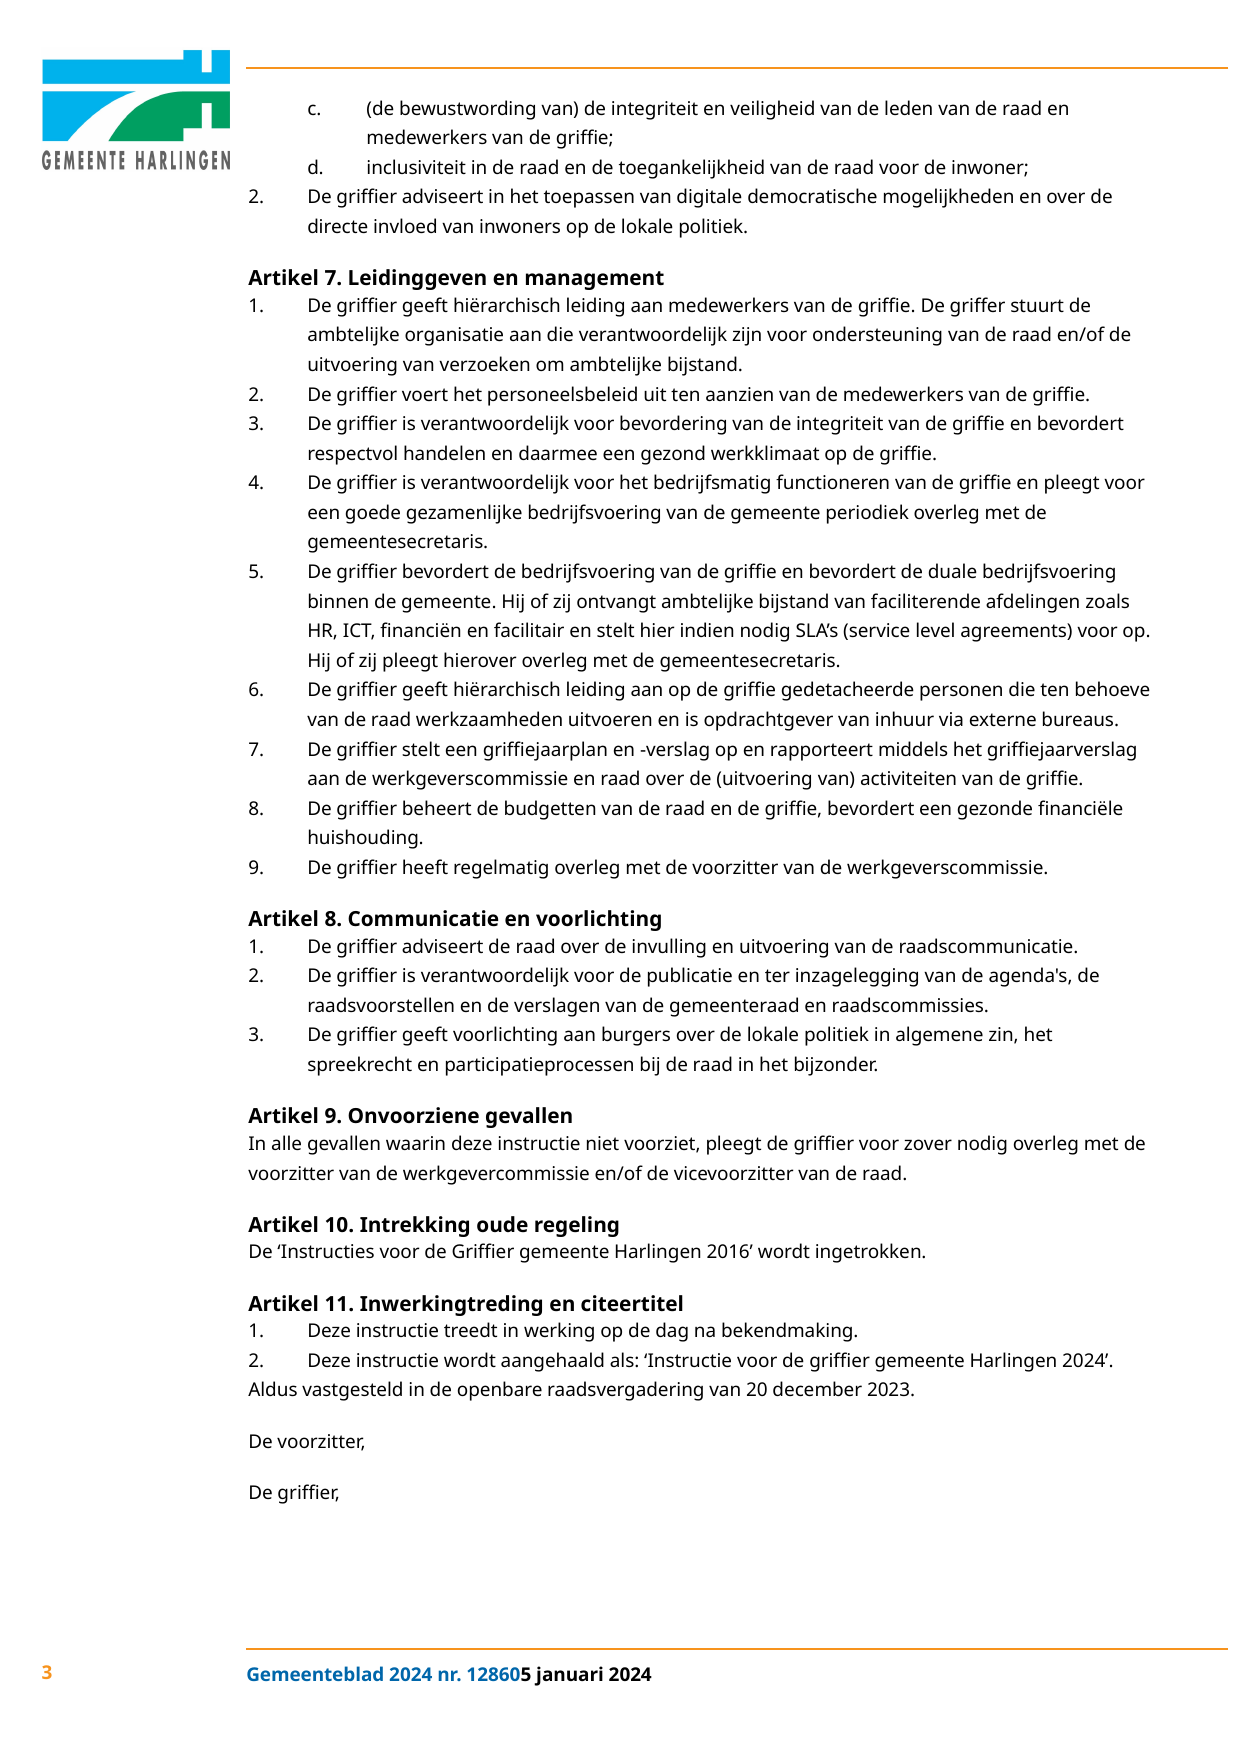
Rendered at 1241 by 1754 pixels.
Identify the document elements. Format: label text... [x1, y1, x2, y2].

list inclusiviteit in de raad en de toegankelijkheid van de raad voor de inwoner; [307, 154, 1152, 180]
text Artikel 11. Inwerkingtreding en citeertitel [248, 1289, 1152, 1317]
list De griffier geeft voorlichting aan burgers over de lokale politiek in algemene zin, het spreekrecht en participatieprocessen bij de raad in het bijzonder. [248, 1022, 1152, 1077]
list De griffier voert het personeelsbeleid uit ten aanzien van de medewerkers van de griffie. [248, 381, 1152, 406]
list De griffier is verantwoordelijk voor de publicatie en ter inzagelegging van de agenda's, de raadsvoorstellen en de verslagen van de gemeenteraad en raadscommissies. [248, 962, 1152, 1018]
list De griffier adviseert de raad over de invulling en uitvoering van de raadscommunicatie. [248, 933, 1152, 959]
list (de bewustwording van) de integriteit en veiligheid van de leden van de raad en medewerkers van de griffie; [307, 95, 1152, 150]
text In alle gevallen waarin deze instructie niet voorziet, pleegt de griffier voor zover nodig overleg met de voorzitter van de werkgevercommissie en/of de vicevoorzitter van de raad. [248, 1130, 1152, 1185]
text Aldus vastgesteld in de openbare raadsvergadering van 20 december 2023. [248, 1377, 1152, 1402]
picture [41, 47, 231, 172]
list Deze instructie treedt in werking op de dag na bekendmaking. [248, 1317, 1152, 1343]
list De griffier is verantwoordelijk voor bevordering van de integriteit van de griffie en bevordert respectvol handelen en daarmee een gezond werkklimaat op de griffie. [248, 410, 1152, 466]
list De griffier adviseert in het toepassen van digitale democratische mogelijkheden en over de directe invloed van inwoners op de lokale politiek. [248, 183, 1152, 239]
list De griffier is verantwoordelijk voor het bedrijfsmatig functioneren van de griffie en pleegt voor een goede gezamenlijke bedrijfsvoering van de gemeente periodiek overleg met de gemeentesecretaris. [248, 469, 1152, 554]
text Artikel 7. Leidinggeven en management [248, 263, 1152, 292]
list De griffier geeft hiërarchisch leiding aan op de griffie gedetacheerde personen die ten behoeve van de raad werkzaamheden uitvoeren en is opdrachtgever van inhuur via externe bureaus. [248, 677, 1152, 732]
text Artikel 10. Intrekking oude regeling [248, 1210, 1152, 1238]
text Artikel 9. Onvoorziene gevallen [248, 1102, 1152, 1130]
text Artikel 8. Communicatie en voorlichting [248, 904, 1152, 933]
text De ‘Instructies voor de Griffier gemeente Harlingen 2016’ wordt ingetrokken. [248, 1238, 1152, 1264]
list Deze instructie wordt aangehaald als: ‘Instructie voor de griffier gemeente Harlingen 2024’. [248, 1347, 1152, 1373]
list De griffier beheert de budgetten van de raad en de griffie, bevordert een gezonde financiële huishouding. [248, 795, 1152, 850]
list De griffier heeft regelmatig overleg met de voorzitter van de werkgeverscommissie. [248, 854, 1152, 880]
list De griffier bevordert de bedrijfsvoering van de griffie en bevordert de duale bedrijfsvoering binnen de gemeente. Hij of zij ontvangt ambtelijke bijstand van faciliterende afdelingen zoals HR, ICT, financiën en facilitair en stelt hier indien nodig SLA’s (service level agreements) voor op. Hij of zij pleegt hierover overleg met de gemeentesecretaris. [248, 558, 1152, 673]
text De voorzitter, [248, 1428, 1152, 1454]
list De griffier geeft hiërarchisch leiding aan medewerkers van de griffie. De griffer stuurt de ambtelijke organisatie aan die verantwoordelijk zijn voor ondersteuning van de raad en/of de uitvoering van verzoeken om ambtelijke bijstand. [248, 292, 1152, 377]
text De griffier, [248, 1479, 1152, 1505]
list De griffier stelt een griffiejaarplan en -verslag op en rapporteert middels het griffiejaarverslag aan de werkgeverscommissie en raad over de (uitvoering van) activiteiten van de griffie. [248, 736, 1152, 791]
